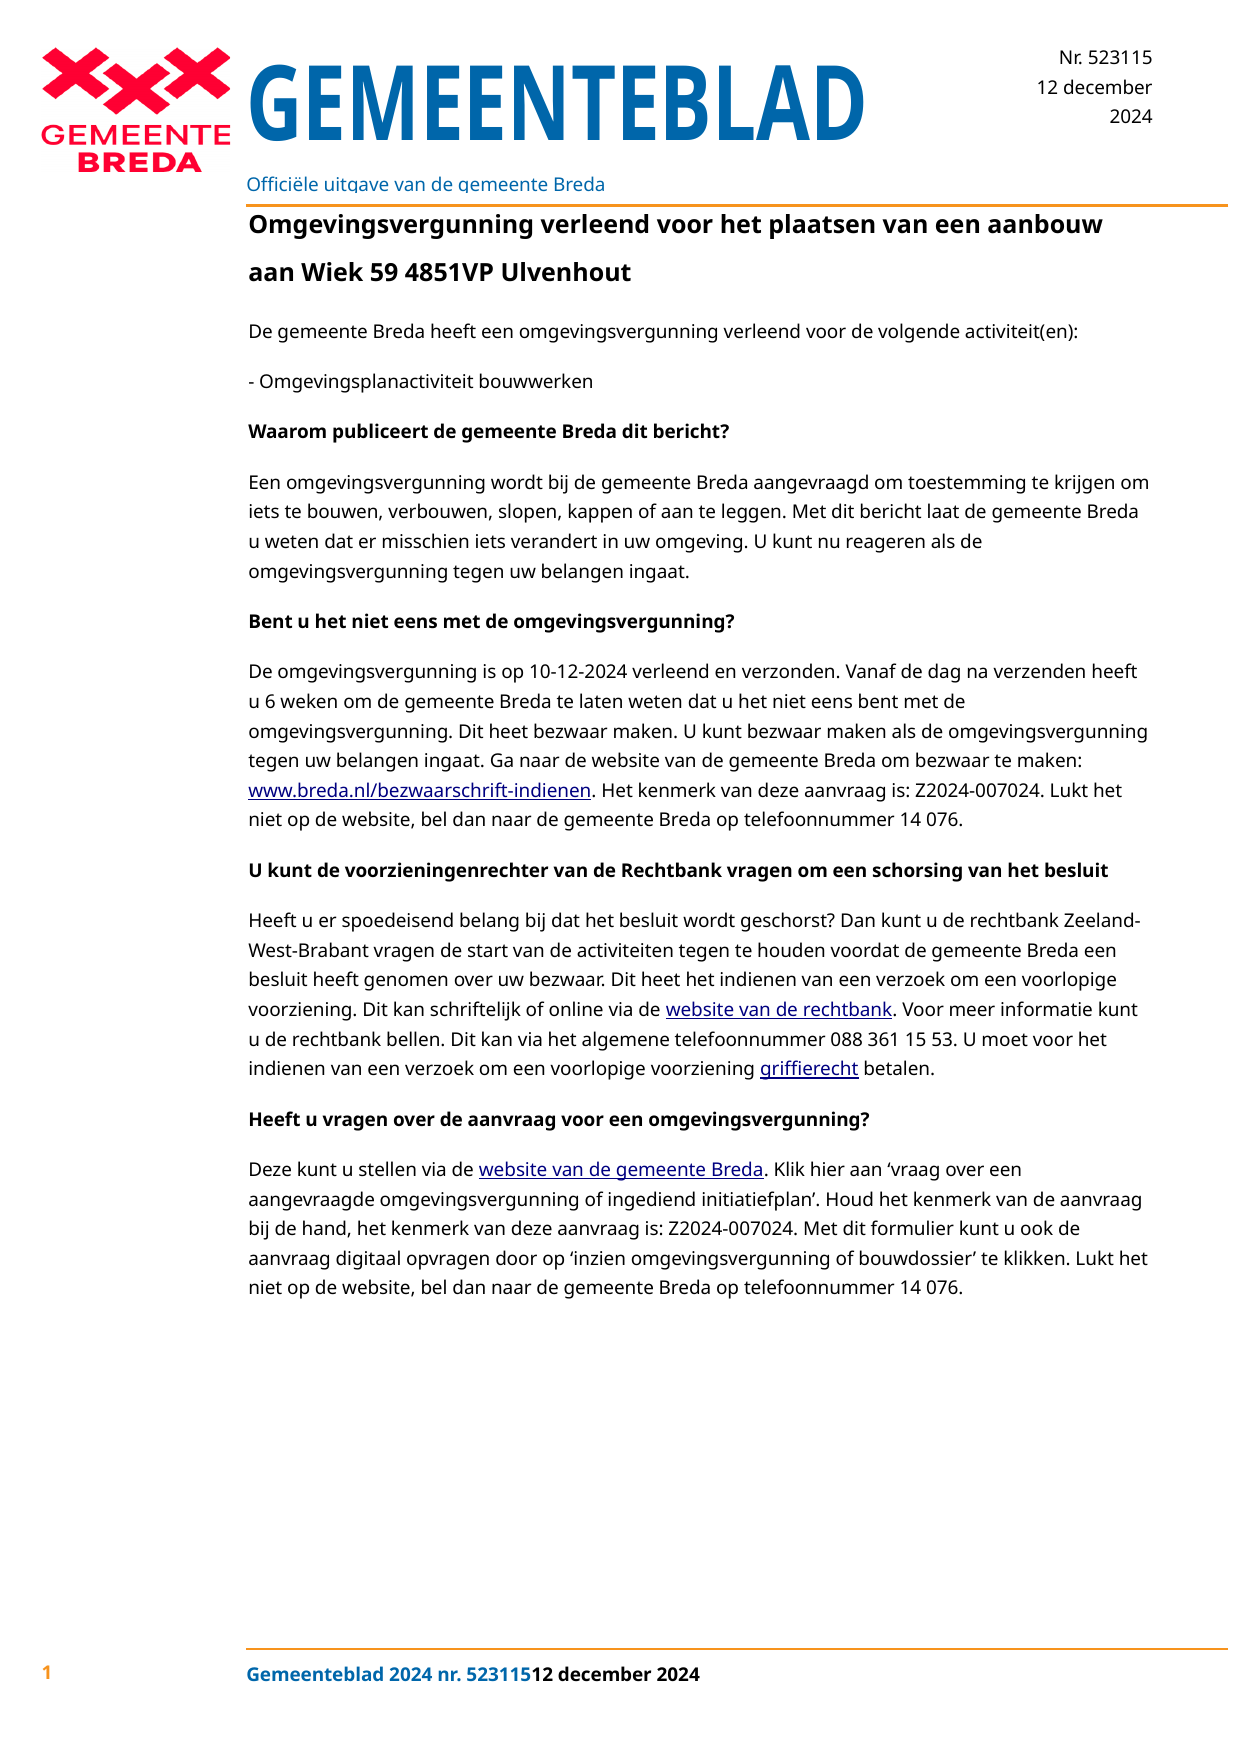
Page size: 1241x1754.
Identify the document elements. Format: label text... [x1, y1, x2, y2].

text - Omgevingsplanactiviteit bouwwerken [248, 368, 1152, 394]
picture [41, 47, 231, 172]
text Heeft u vragen over de aanvraag voor een omgevingsvergunning? [248, 1106, 1152, 1132]
text Bent u het niet eens met de omgevingsvergunning? [248, 608, 1152, 634]
text U kunt de voorzieningenrechter van de Rechtbank vragen om een schorsing van het besluit [248, 857, 1152, 883]
text Een omgevingsvergunning wordt bij de gemeente Breda aangevraagd om toestemming te krijgen om iets te bouwen, verbouwen, slopen, kappen of aan te leggen. Met dit bericht laat de gemeente Breda u weten dat er misschien iets verandert in uw omgeving. U kunt nu reageren als de omgevingsvergunning tegen uw belangen ingaat. [248, 469, 1152, 584]
text De gemeente Breda heeft een omgevingsvergunning verleend voor de volgende activiteit(en): [248, 318, 1152, 344]
text De omgevingsvergunning is op 10-12-2024 verleend en verzonden. Vanaf de dag na verzenden heeft u 6 weken om de gemeente Breda te laten weten dat u het niet eens bent met de omgevingsvergunning. Dit heet bezwaar maken. U kunt bezwaar maken als de omgevingsvergunning tegen uw belangen ingaat. Ga naar de website van de gemeente Breda om bezwaar te maken: www.breda.nl/bezwaarschrift-indienen. Het kenmerk van deze aanvraag is: Z2024-007024. Lukt het niet op de website, bel dan naar de gemeente Breda op telefoonnummer 14 076. [248, 659, 1152, 832]
text Waarom publiceert de gemeente Breda dit bericht? [248, 419, 1152, 444]
text Deze kunt u stellen via de website van de gemeente Breda. Klik hier aan ‘vraag over een aangevraagde omgevingsvergunning of ingediend initiatiefplan’. Houd het kenmerk van de aanvraag bij de hand, het kenmerk van deze aanvraag is: Z2024-007024. Met dit formulier kunt u ook de aanvraag digitaal opvragen door op ‘inzien omgevingsvergunning of bouwdossier’ te klikken. Lukt het niet op de website, bel dan naar de gemeente Breda op telefoonnummer 14 076. [248, 1156, 1152, 1300]
text Heeft u er spoedeisend belang bij dat het besluit wordt geschorst? Dan kunt u de rechtbank Zeeland-West-Brabant vragen de start van de activiteiten tegen te houden voordat de gemeente Breda een besluit heeft genomen over uw bezwaar. Dit heet het indienen van een verzoek om een voorlopige voorziening. Dit kan schriftelijk of online via de website van de rechtbank. Voor meer informatie kunt u de rechtbank bellen. Dit kan via het algemene telefoonnummer 088 361 15 53. U moet voor het indienen van een verzoek om een voorlopige voorziening griffierecht betalen. [248, 907, 1152, 1081]
text Omgevingsvergunning verleend voor het plaatsen van een aanbouw aan Wiek 59 4851VP Ulvenhout [248, 207, 1152, 288]
